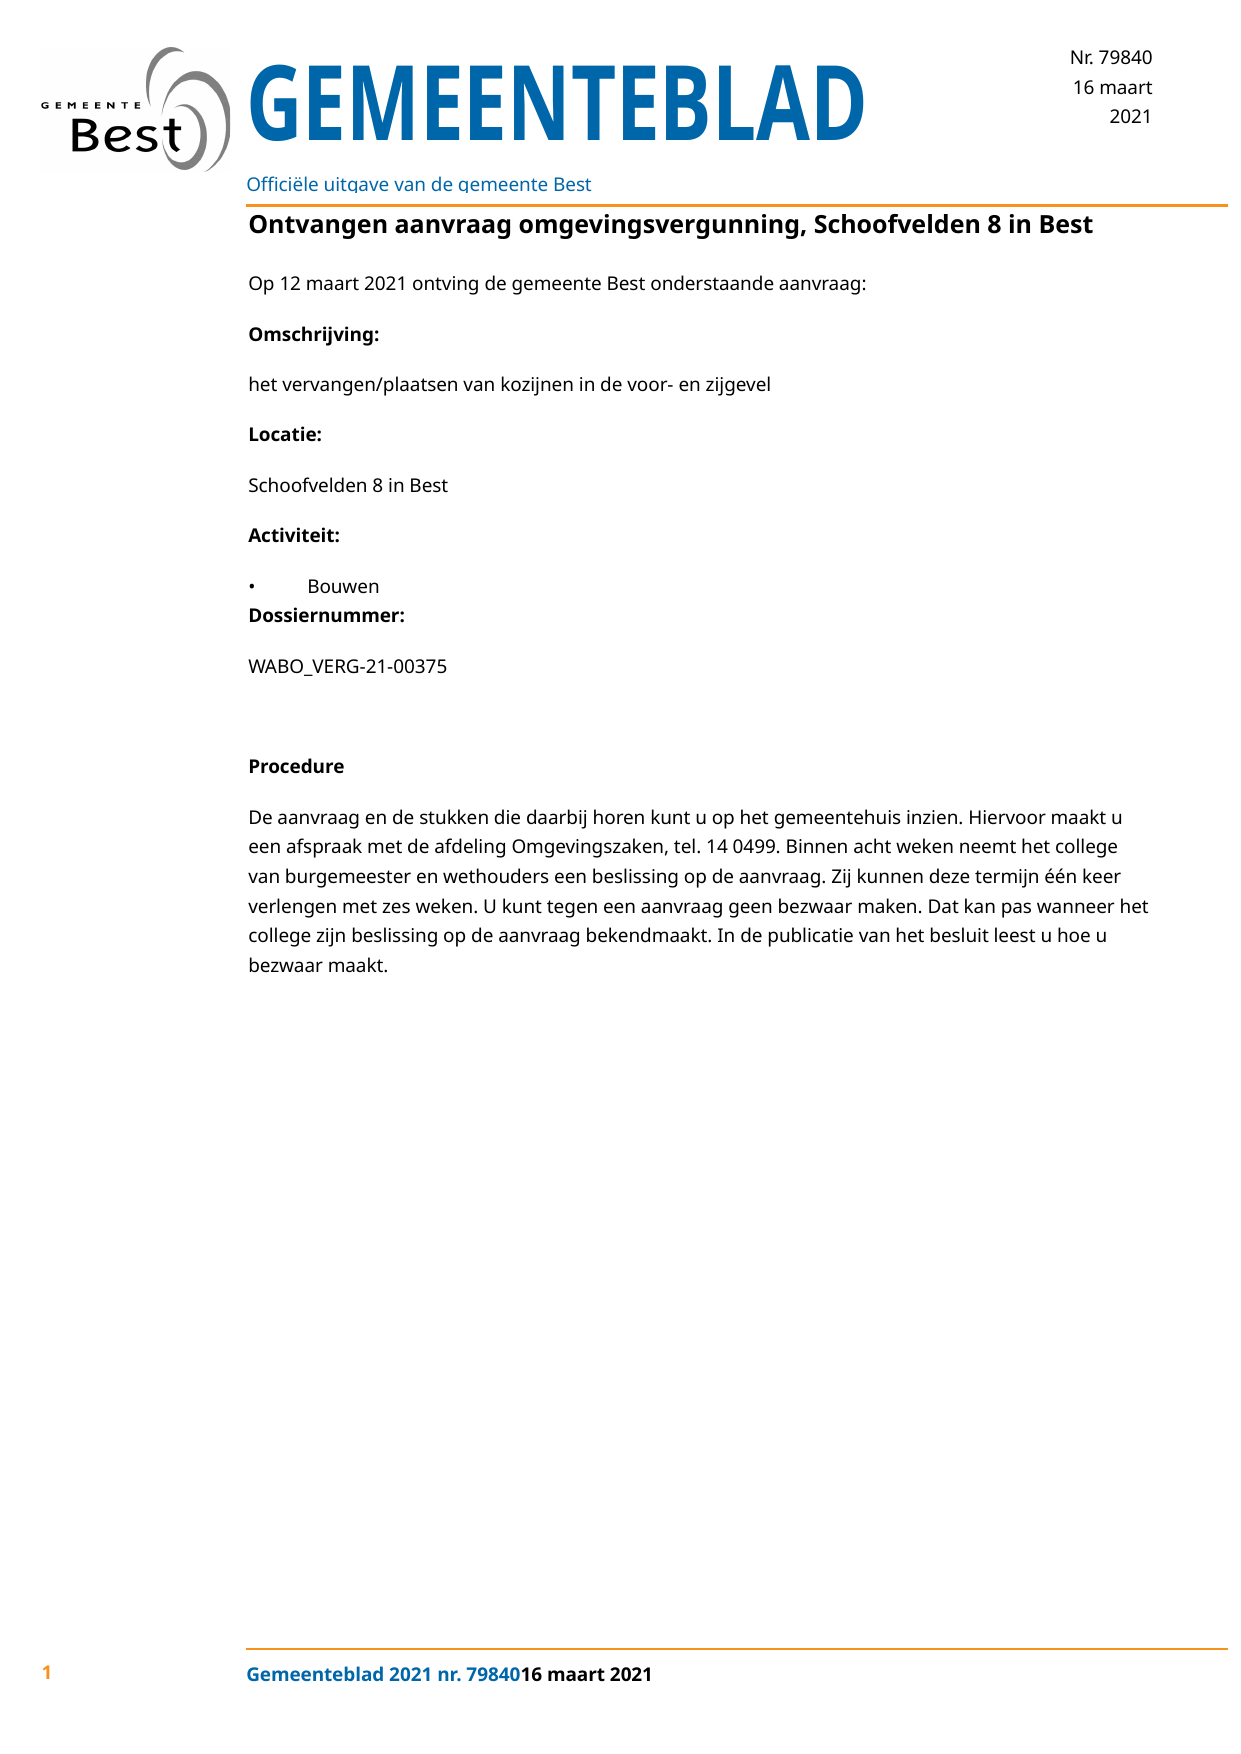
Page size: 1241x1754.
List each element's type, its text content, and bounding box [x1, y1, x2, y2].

list Bouwen [248, 573, 1152, 598]
text het vervangen/plaatsen van kozijnen in de voor- en zijgevel [248, 371, 1152, 397]
text Op 12 maart 2021 ontving de gemeente Best onderstaande aanvraag: [248, 270, 1152, 296]
text WABO_VERG-21-00375 [248, 653, 1152, 678]
text Omschrijving: [248, 321, 1152, 346]
picture [41, 47, 231, 172]
text Schoofvelden 8 in Best [248, 472, 1152, 498]
text Dossiernummer: [248, 602, 1152, 628]
text Ontvangen aanvraag omgevingsvergunning, Schoofvelden 8 in Best [248, 207, 1152, 241]
text Activiteit: [248, 522, 1152, 548]
text De aanvraag en de stukken die daarbij horen kunt u op het gemeentehuis inzien. Hiervoor maakt u een afspraak met de afdeling Omgevingszaken, tel. 14 0499. Binnen acht weken neemt het college van burgemeester en wethouders een beslissing op de aanvraag. Zij kunnen deze termijn één keer verlengen met zes weken. U kunt tegen een aanvraag geen bezwaar maken. Dat kan pas wanneer het college zijn beslissing op de aanvraag bekendmaakt. In de publicatie van het besluit leest u hoe u bezwaar maakt. [248, 804, 1152, 978]
text Procedure [248, 754, 1152, 779]
text Locatie: [248, 422, 1152, 447]
